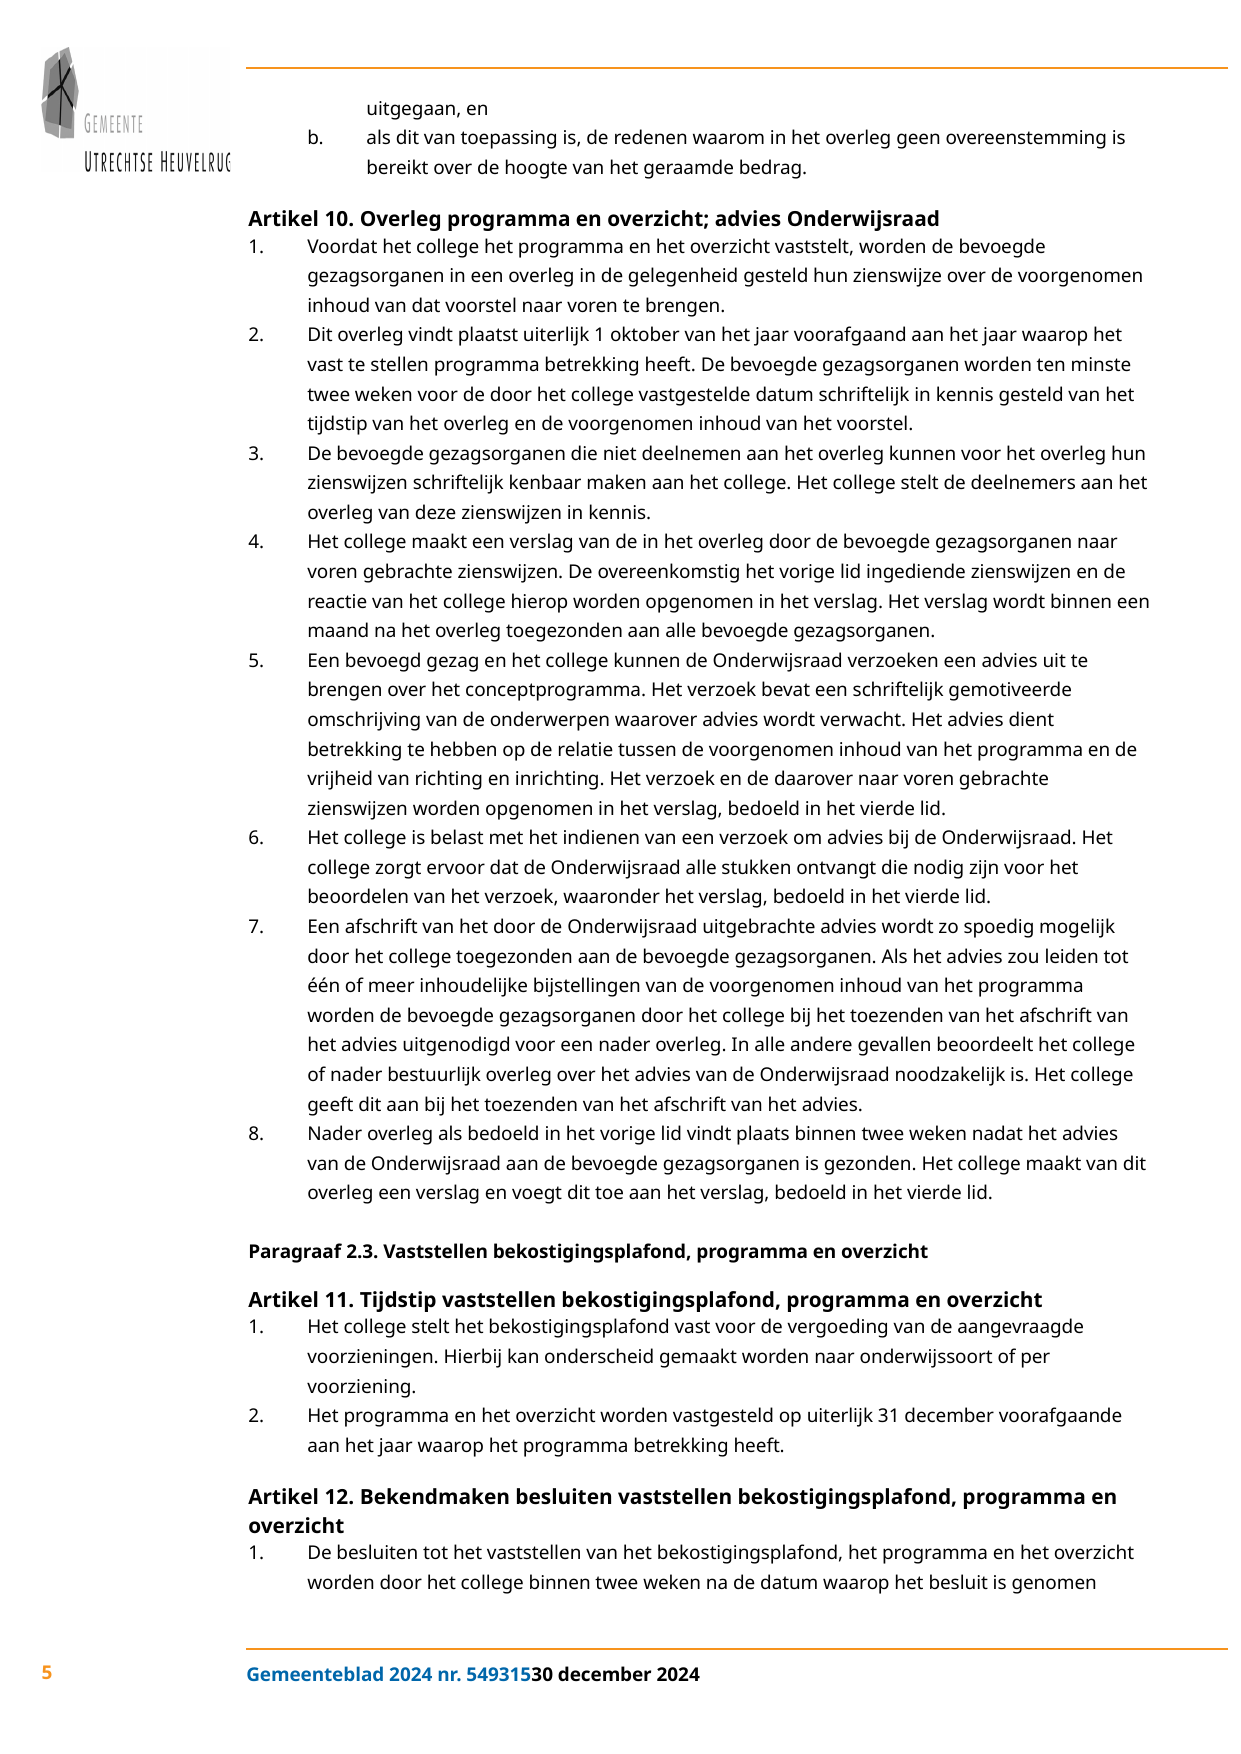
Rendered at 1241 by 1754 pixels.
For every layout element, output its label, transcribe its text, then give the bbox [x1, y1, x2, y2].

list als dit van toepassing is, de redenen waarom in het overleg geen overeenstemming is bereikt over de hoogte van het geraamde bedrag. [307, 124, 1152, 180]
list Het college stelt het bekostigingsplafond vast voor de vergoeding van de aangevraagde voorzieningen. Hierbij kan onderscheid gemaakt worden naar onderwijssoort of per voorziening. [248, 1314, 1152, 1398]
list Het programma en het overzicht worden vastgesteld op uiterlijk 31 december voorafgaande aan het jaar waarop het programma betrekking heeft. [248, 1402, 1152, 1458]
list De besluiten tot het vaststellen van het bekostigingsplafond, het programma en het overzicht worden door het college binnen twee weken na de datum waarop het besluit is genomen [248, 1539, 1152, 1594]
list Nader overleg als bedoeld in het vorige lid vindt plaats binnen twee weken nadat het advies van de Onderwijsraad aan de bevoegde gezagsorganen is gezonden. Het college maakt van dit overleg een verslag en voegt dit toe aan het verslag, bedoeld in het vierde lid. [248, 1120, 1152, 1205]
text Artikel 12. Bekendmaken besluiten vaststellen bekostigingsplafond, programma en overzicht [248, 1482, 1152, 1539]
list Het college maakt een verslag van de in het overleg door de bevoegde gezagsorganen naar voren gebrachte zienswijzen. De overeenkomstig het vorige lid ingediende zienswijzen en de reactie van het college hierop worden opgenomen in het verslag. Het verslag wordt binnen een maand na het overleg toegezonden aan alle bevoegde gezagsorganen. [248, 529, 1152, 643]
text Artikel 10. Overleg programma en overzicht; advies Onderwijsraad [248, 204, 1152, 233]
text Paragraaf 2.3. Vaststellen bekostigingsplafond, programma en overzicht [248, 1239, 1152, 1264]
list Voordat het college het programma en het overzicht vaststelt, worden de bevoegde gezagsorganen in een overleg in de gelegenheid gesteld hun zienswijze over de voorgenomen inhoud van dat voorstel naar voren te brengen. [248, 233, 1152, 318]
list De bevoegde gezagsorganen die niet deelnemen aan het overleg kunnen voor het overleg hun zienswijzen schriftelijk kenbaar maken aan het college. Het college stelt de deelnemers aan het overleg van deze zienswijzen in kennis. [248, 440, 1152, 525]
text Artikel 11. Tijdstip vaststellen bekostigingsplafond, programma en overzicht [248, 1285, 1152, 1314]
list Een afschrift van het door de Onderwijsraad uitgebrachte advies wordt zo spoedig mogelijk door het college toegezonden aan de bevoegde gezagsorganen. Als het advies zou leiden tot één of meer inhoudelijke bijstellingen van de voorgenomen inhoud van het programma worden de bevoegde gezagsorganen door het college bij het toezenden van het afschrift van het advies uitgenodigd voor een nader overleg. In alle andere gevallen beoordeelt het college of nader bestuurlijk overleg over het advies van de Onderwijsraad noodzakelijk is. Het college geeft dit aan bij het toezenden van het afschrift van het advies. [248, 913, 1152, 1116]
list Het college is belast met het indienen van een verzoek om advies bij de Onderwijsraad. Het college zorgt ervoor dat de Onderwijsraad alle stukken ontvangt die nodig zijn voor het beoordelen van het verzoek, waaronder het verslag, bedoeld in het vierde lid. [248, 824, 1152, 909]
picture [41, 47, 231, 172]
list Een bevoegd gezag en het college kunnen de Onderwijsraad verzoeken een advies uit te brengen over het conceptprogramma. Het verzoek bevat een schriftelijk gemotiveerde omschrijving van de onderwerpen waarover advies wordt verwacht. Het advies dient betrekking te hebben op de relatie tussen de voorgenomen inhoud van het programma en de vrijheid van richting en inrichting. Het verzoek en de daarover naar voren gebrachte zienswijzen worden opgenomen in het verslag, bedoeld in het vierde lid. [248, 647, 1152, 821]
list Dit overleg vindt plaatst uiterlijk 1 oktober van het jaar voorafgaand aan het jaar waarop het vast te stellen programma betrekking heeft. De bevoegde gezagsorganen worden ten minste twee weken voor de door het college vastgestelde datum schriftelijk in kennis gesteld van het tijdstip van het overleg en de voorgenomen inhoud van het voorstel. [248, 322, 1152, 436]
list uitgegaan, en [307, 95, 1152, 121]
